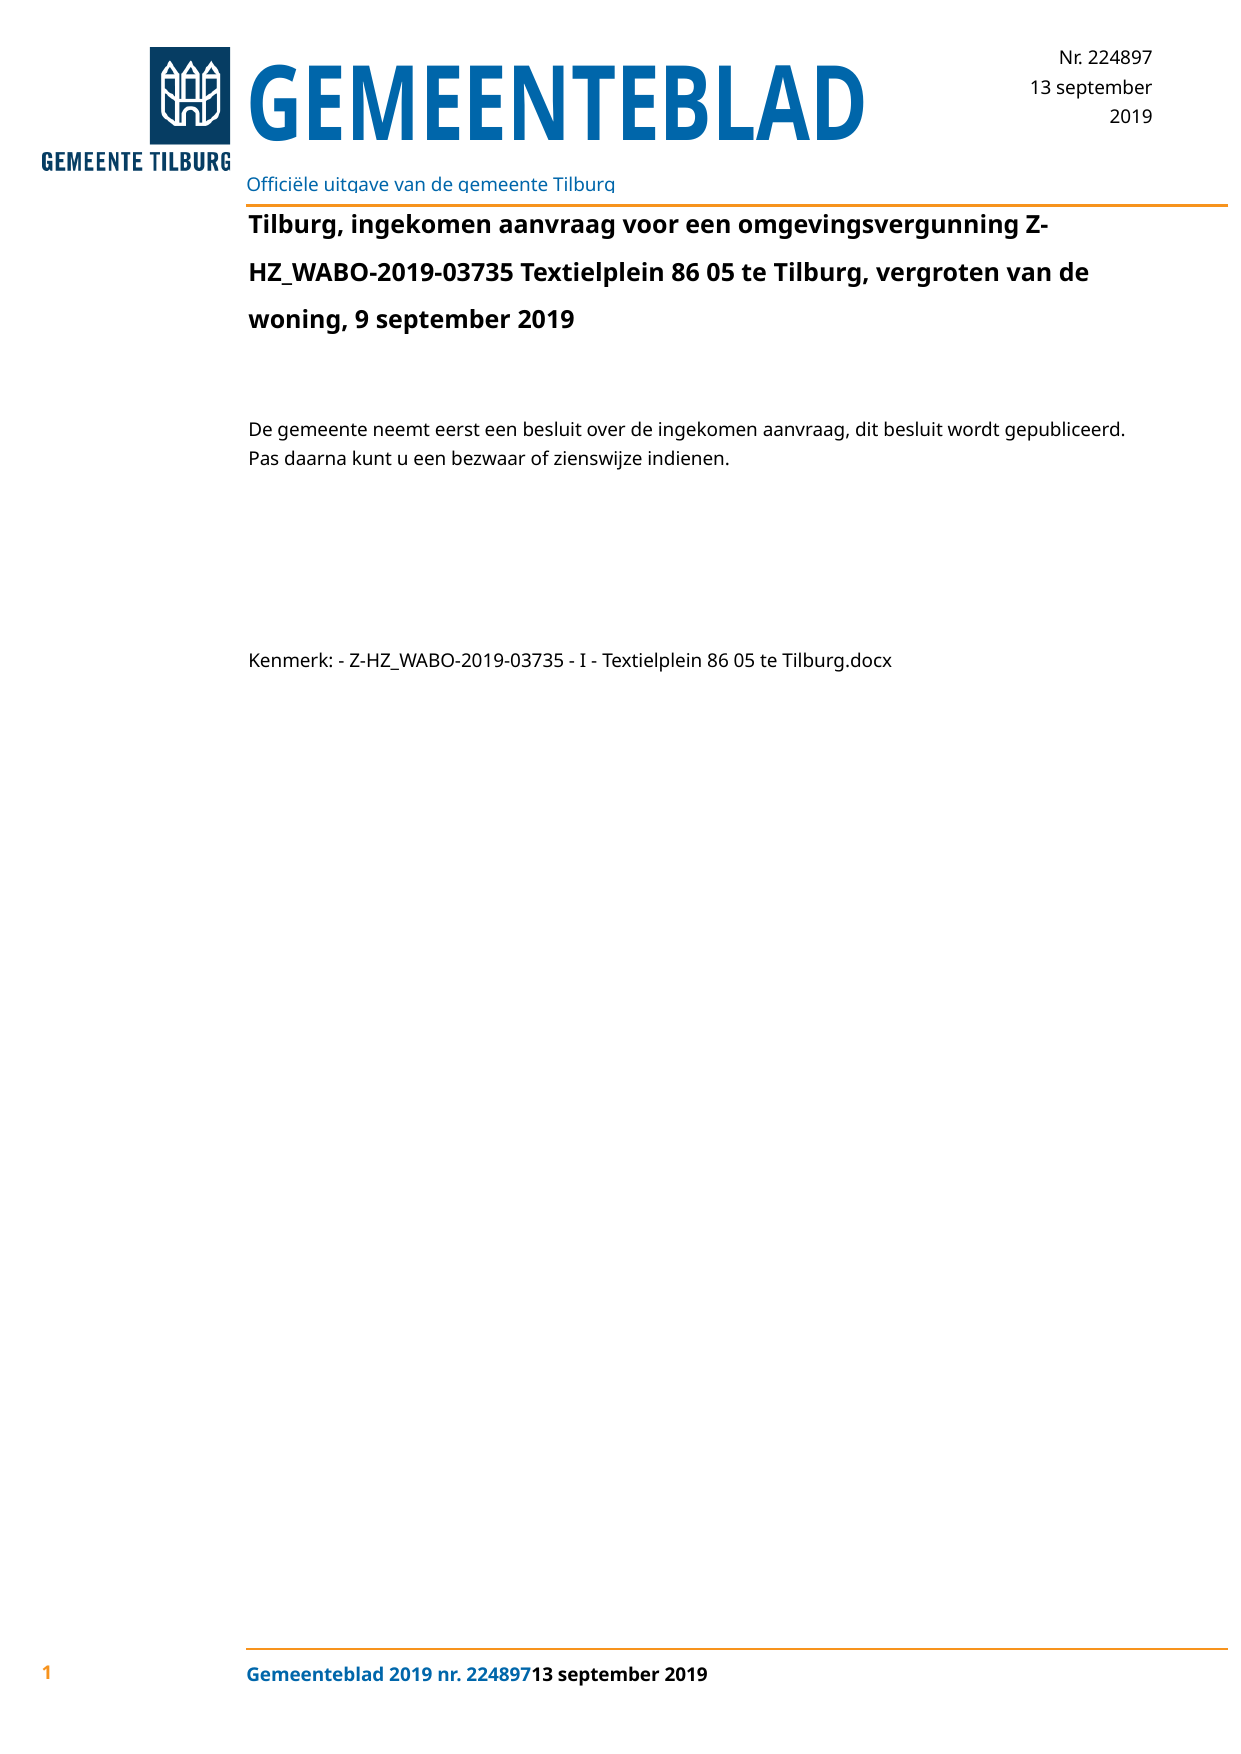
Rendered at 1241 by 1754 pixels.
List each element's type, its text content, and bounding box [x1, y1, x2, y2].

text De gemeente neemt eerst een besluit over de ingekomen aanvraag, dit besluit wordt gepubliceerd. Pas daarna kunt u een bezwaar of zienswijze indienen. [248, 416, 1152, 471]
text Kenmerk: - Z-HZ_WABO-2019-03735 - I - Textielplein 86 05 te Tilburg.docx [248, 647, 1152, 673]
text Tilburg, ingekomen aanvraag voor een omgevingsvergunning Z-HZ_WABO-2019-03735 Textielplein 86 05 te Tilburg, vergroten van de woning, 9 september 2019 [248, 207, 1152, 336]
picture [41, 47, 231, 172]
